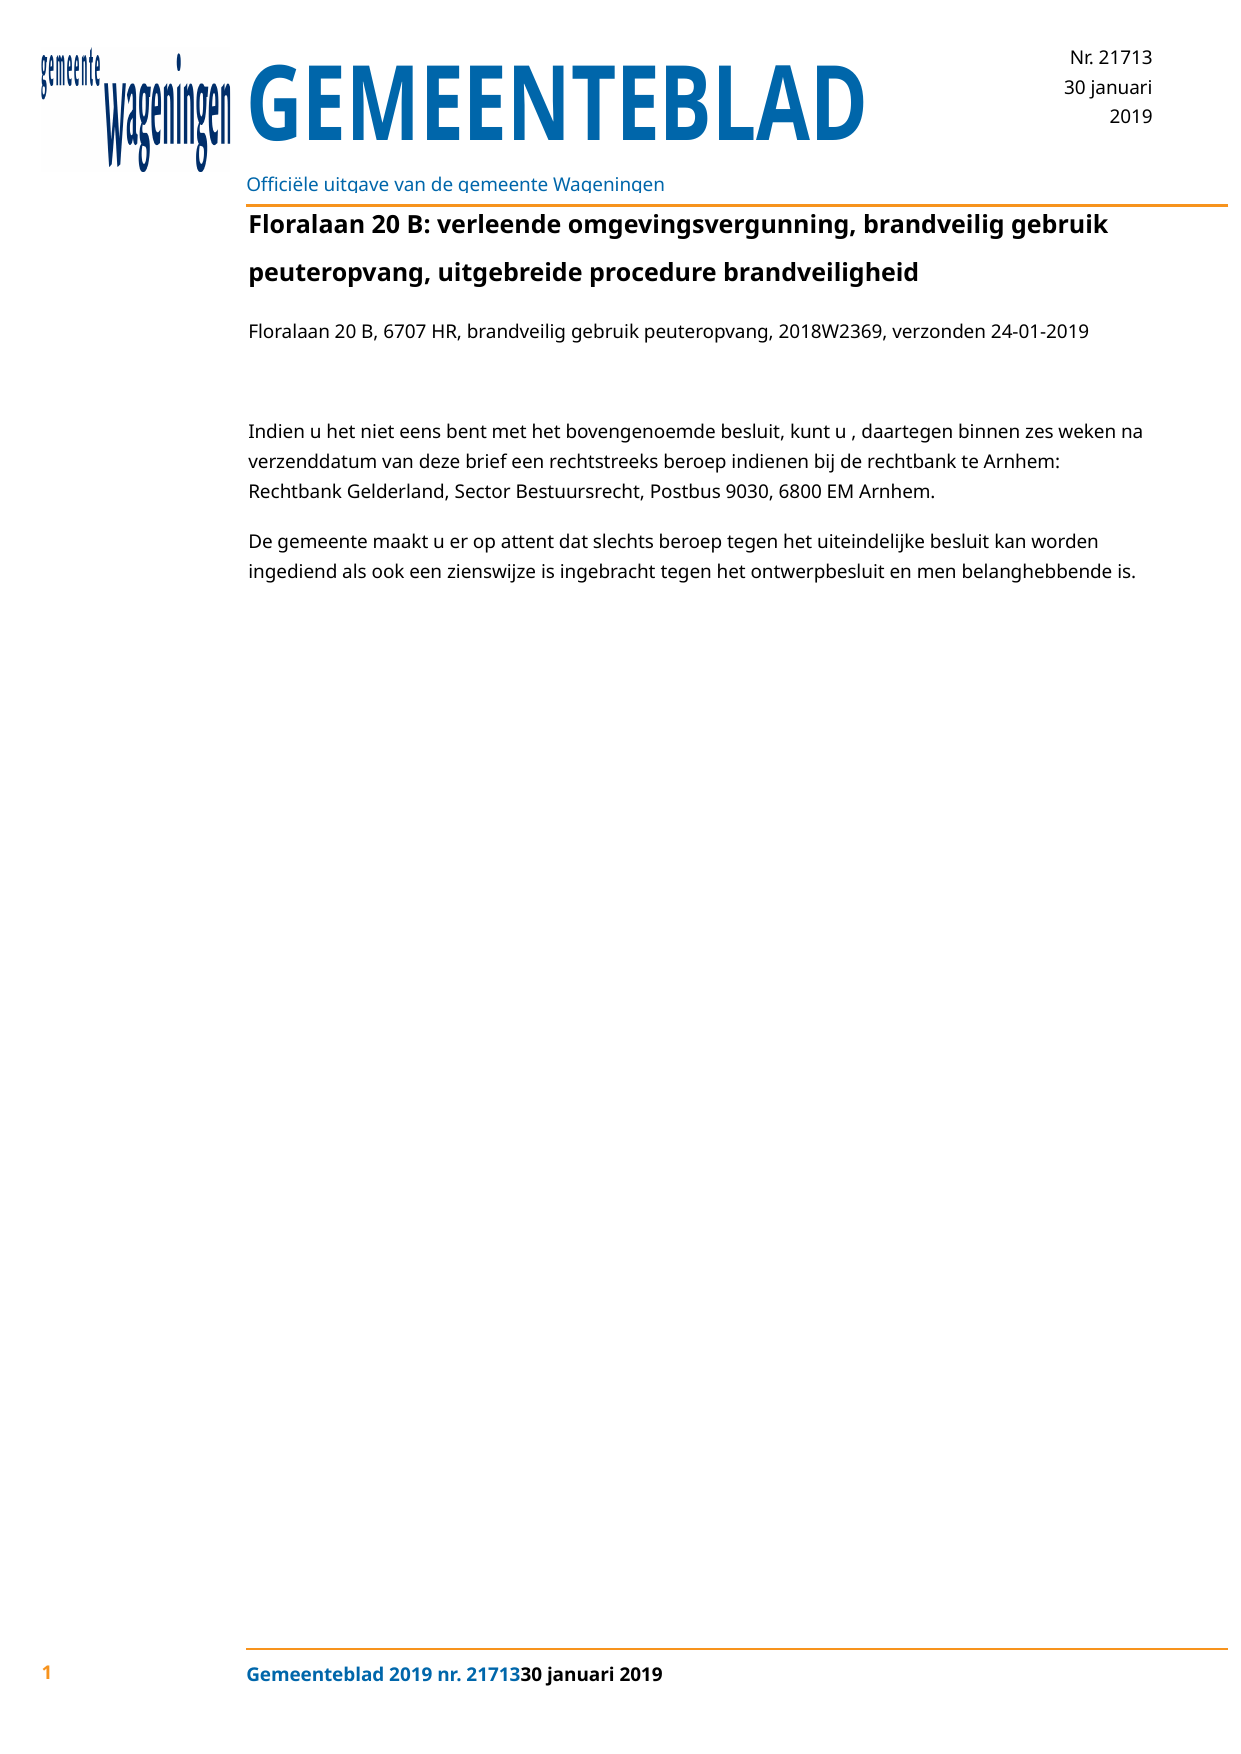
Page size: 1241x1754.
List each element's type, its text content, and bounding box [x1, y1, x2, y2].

text Indien u het niet eens bent met het bovengenoemde besluit, kunt u , daartegen binnen zes weken na verzenddatum van deze brief een rechtstreeks beroep indienen bij de rechtbank te Arnhem: Rechtbank Gelderland, Sector Bestuursrecht, Postbus 9030, 6800 EM Arnhem. [248, 419, 1152, 504]
text Floralaan 20 B, 6707 HR, brandveilig gebruik peuteropvang, 2018W2369, verzonden 24-01-2019 [248, 318, 1152, 344]
text Floralaan 20 B: verleende omgevingsvergunning, brandveilig gebruik peuteropvang, uitgebreide procedure brandveiligheid [248, 207, 1152, 288]
text De gemeente maakt u er op attent dat slechts beroep tegen het uiteindelijke besluit kan worden ingediend als ook een zienswijze is ingebracht tegen het ontwerpbesluit en men belanghebbende is. [248, 528, 1152, 584]
picture [41, 47, 231, 172]
